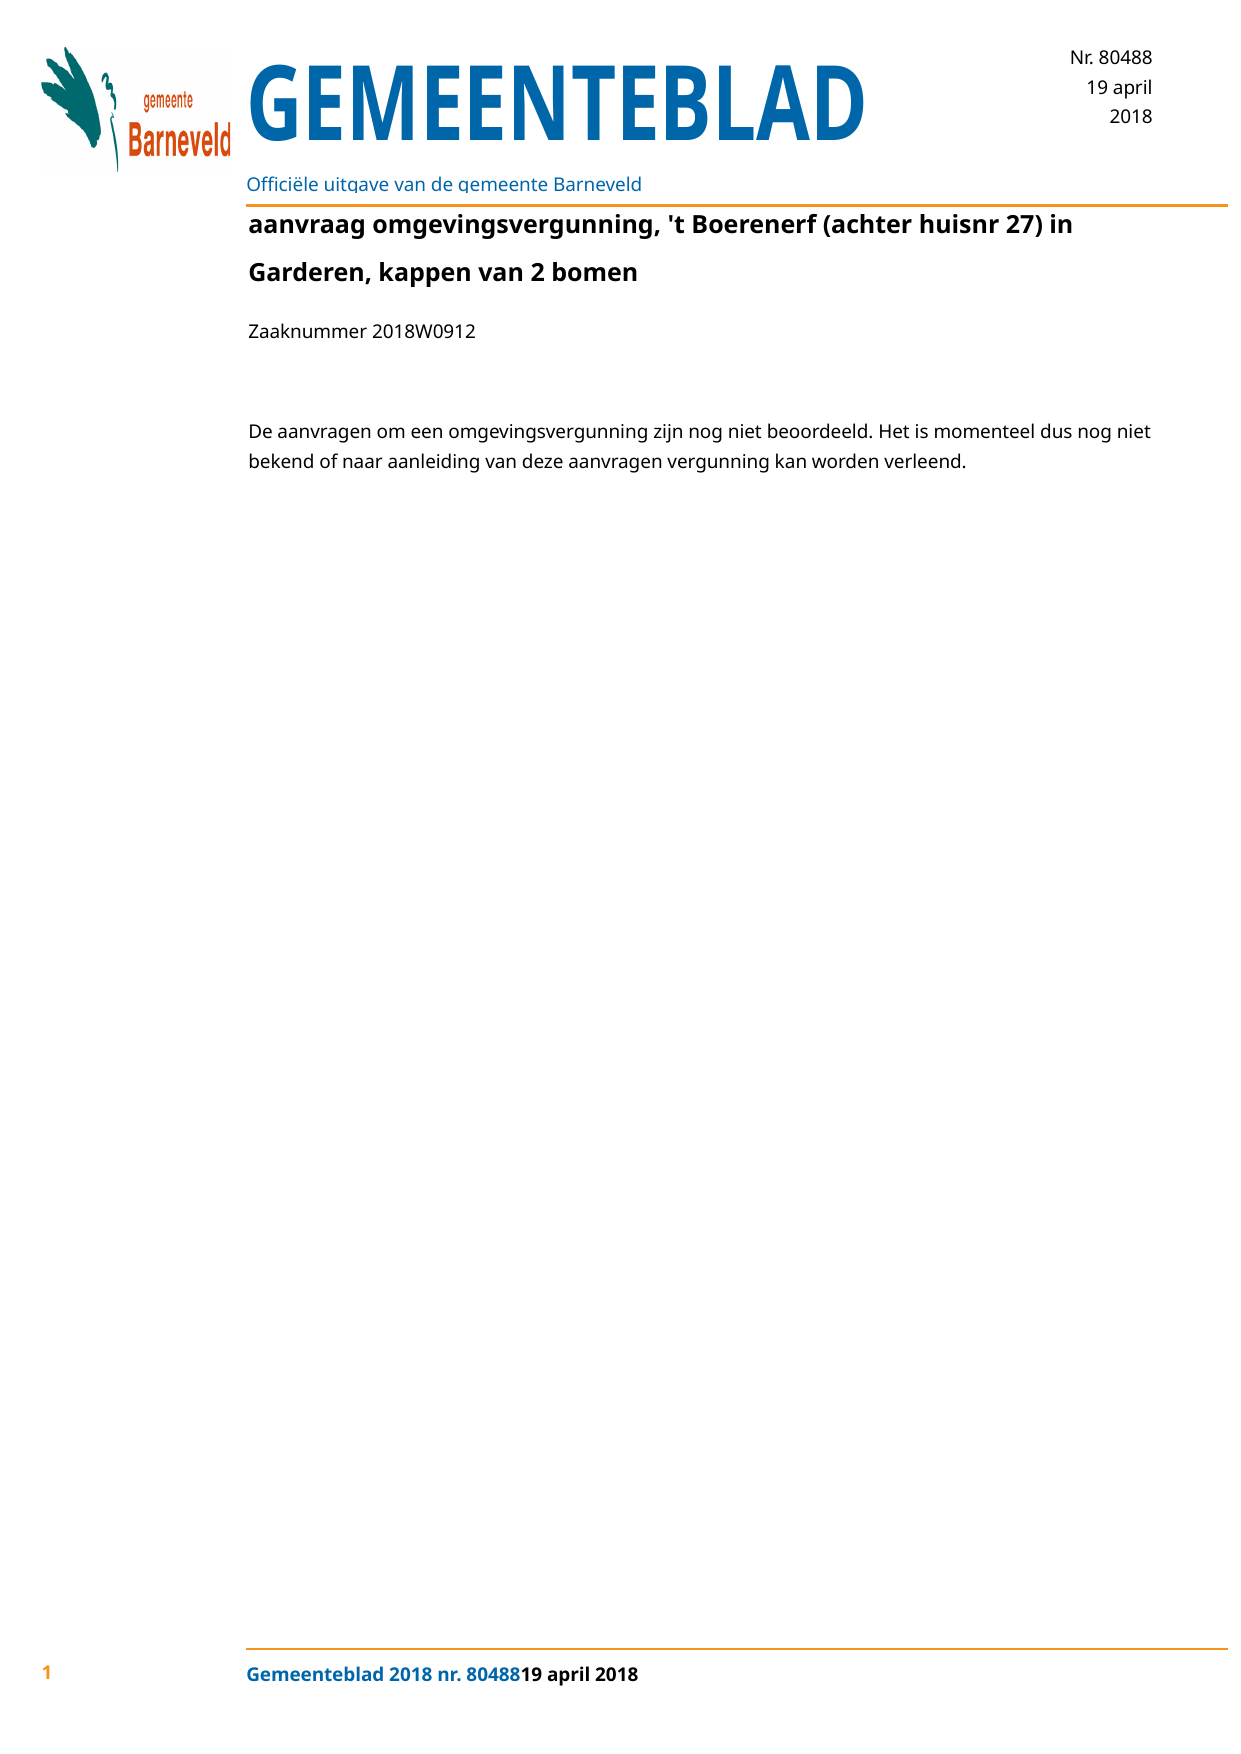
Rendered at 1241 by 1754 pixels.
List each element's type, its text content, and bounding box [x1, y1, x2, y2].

picture [41, 47, 231, 172]
text Zaaknummer 2018W0912 [248, 318, 1152, 344]
text De aanvragen om een omgevingsvergunning zijn nog niet beoordeeld. Het is momenteel dus nog niet bekend of naar aanleiding van deze aanvragen vergunning kan worden verleend. [248, 419, 1152, 474]
text aanvraag omgevingsvergunning, 't Boerenerf (achter huisnr 27) in Garderen, kappen van 2 bomen [248, 207, 1152, 288]
